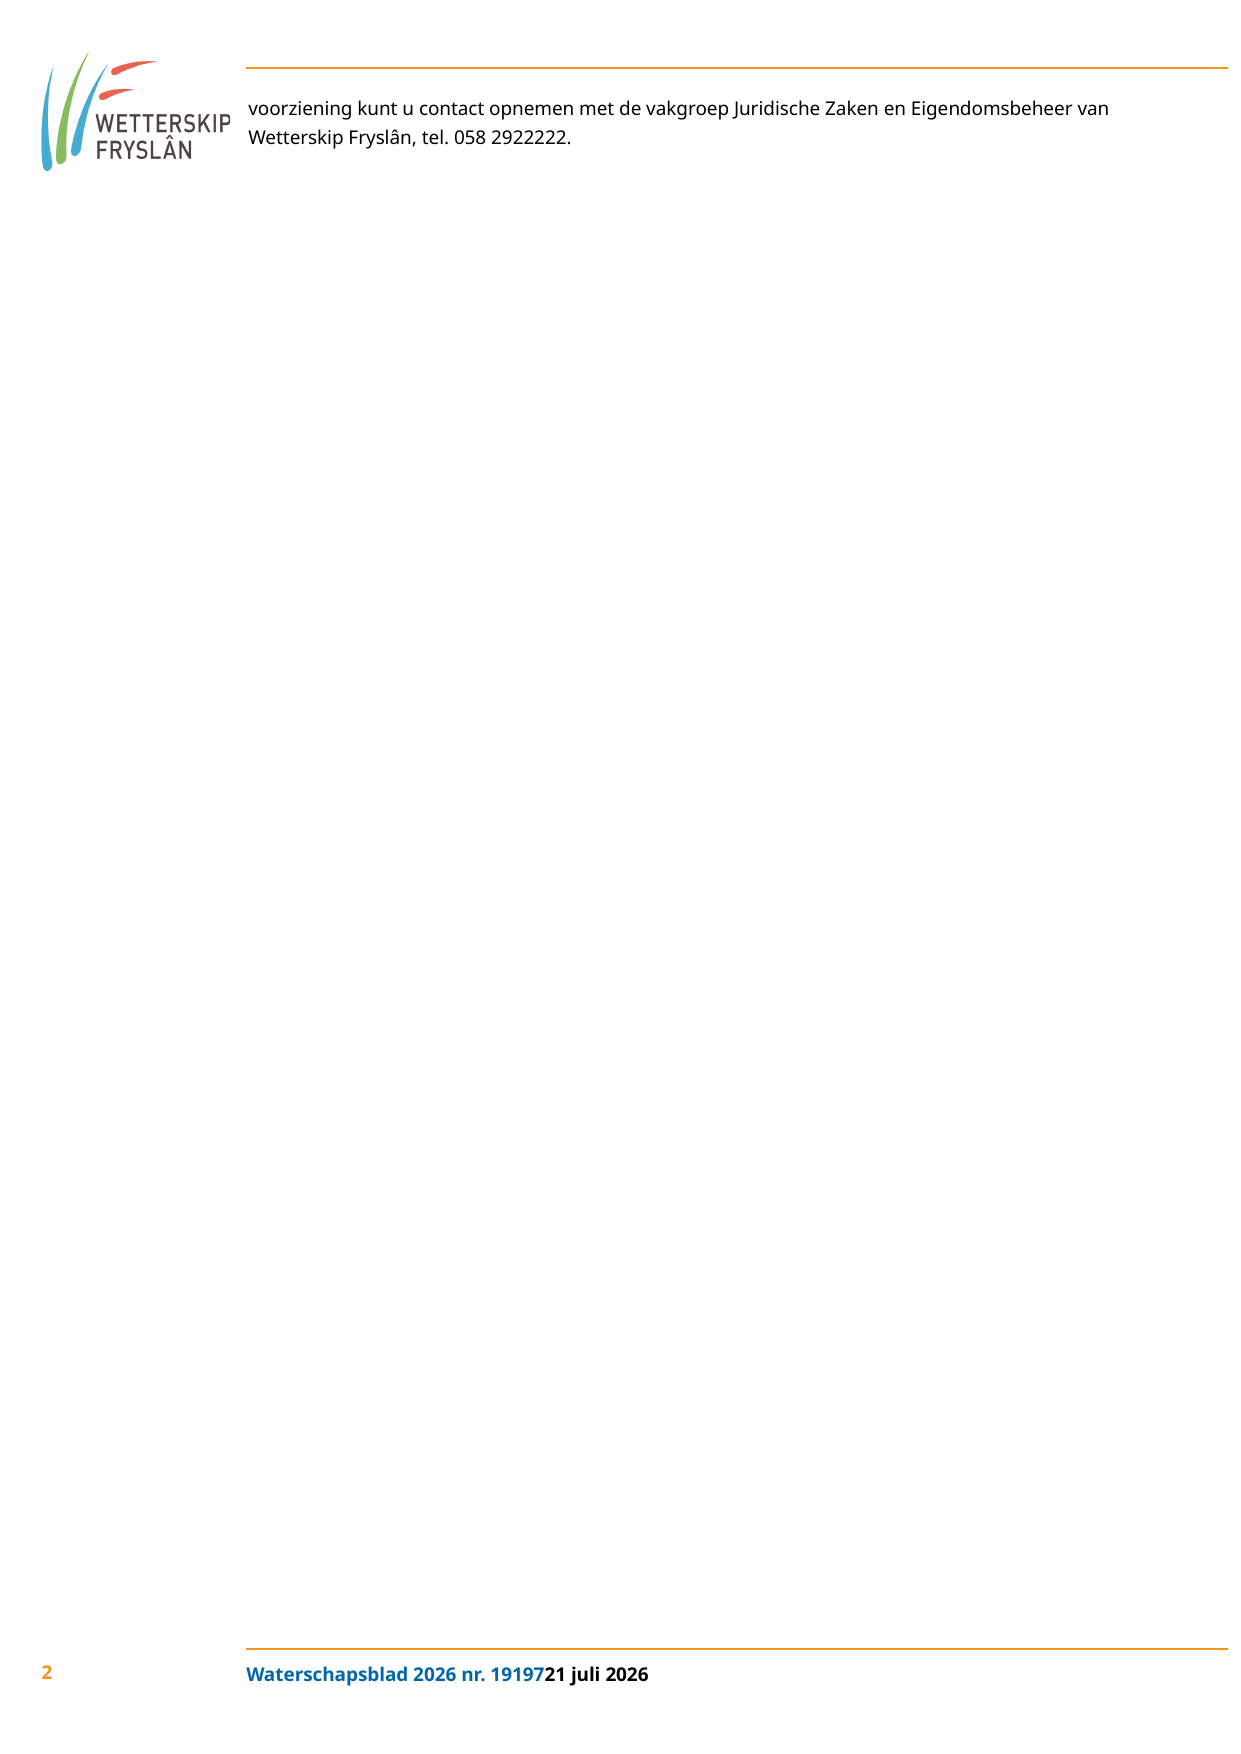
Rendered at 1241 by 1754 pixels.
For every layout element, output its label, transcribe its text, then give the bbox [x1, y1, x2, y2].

text voorziening kunt u contact opnemen met de vakgroep Juridische Zaken en Eigendomsbeheer van Wetterskip Fryslân, tel. 058 2922222. [248, 95, 1152, 150]
picture [41, 47, 231, 172]
